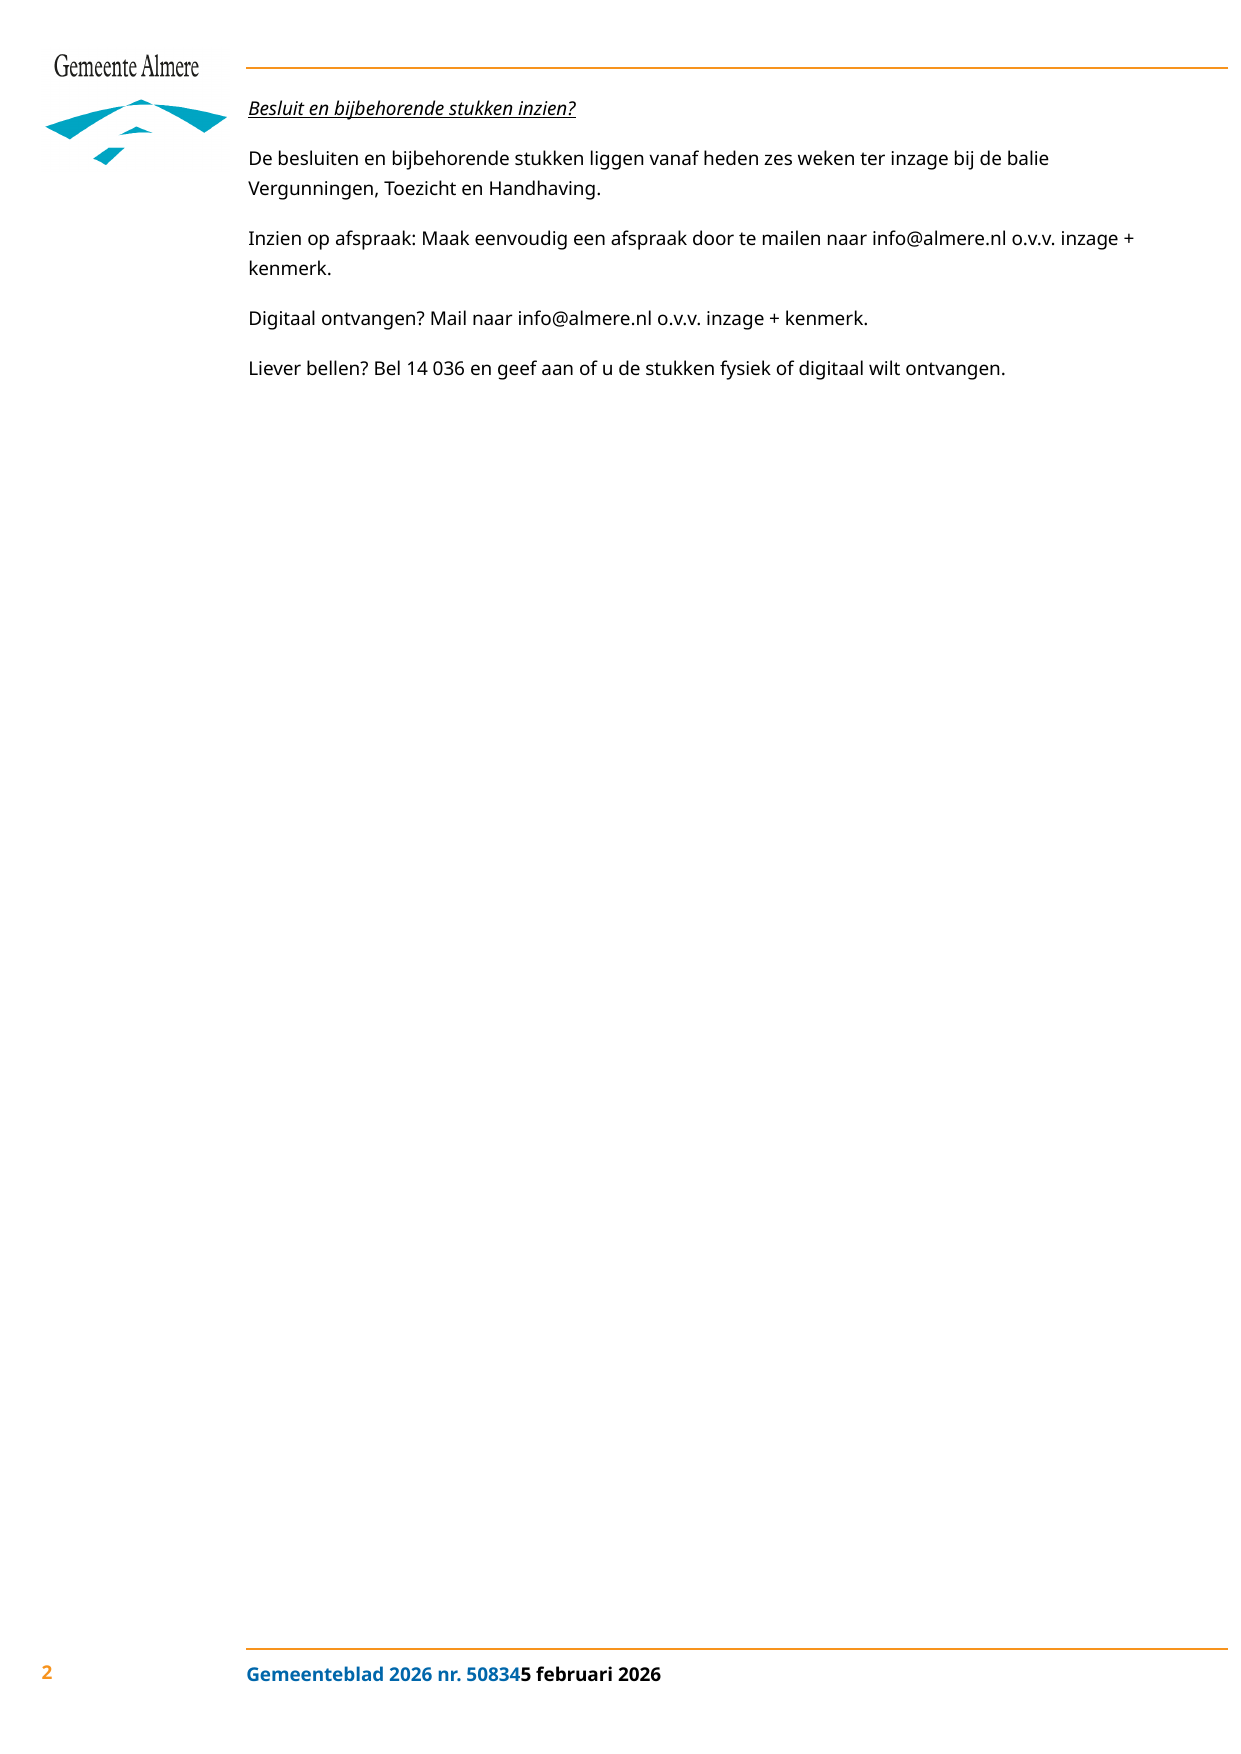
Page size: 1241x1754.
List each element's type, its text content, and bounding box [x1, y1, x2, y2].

picture [41, 47, 231, 172]
text Besluit en bijbehorende stukken inzien? [248, 95, 1152, 121]
text De besluiten en bijbehorende stukken liggen vanaf heden zes weken ter inzage bij de balie Vergunningen, Toezicht en Handhaving. [248, 145, 1152, 201]
text Liever bellen? Bel 14 036 en geef aan of u de stukken fysiek of digitaal wilt ontvangen. [248, 356, 1152, 381]
text Inzien op afspraak: Maak eenvoudig een afspraak door te mailen naar info@almere.nl o.v.v. inzage + kenmerk. [248, 225, 1152, 281]
text Digitaal ontvangen? Mail naar info@almere.nl o.v.v. inzage + kenmerk. [248, 305, 1152, 331]
